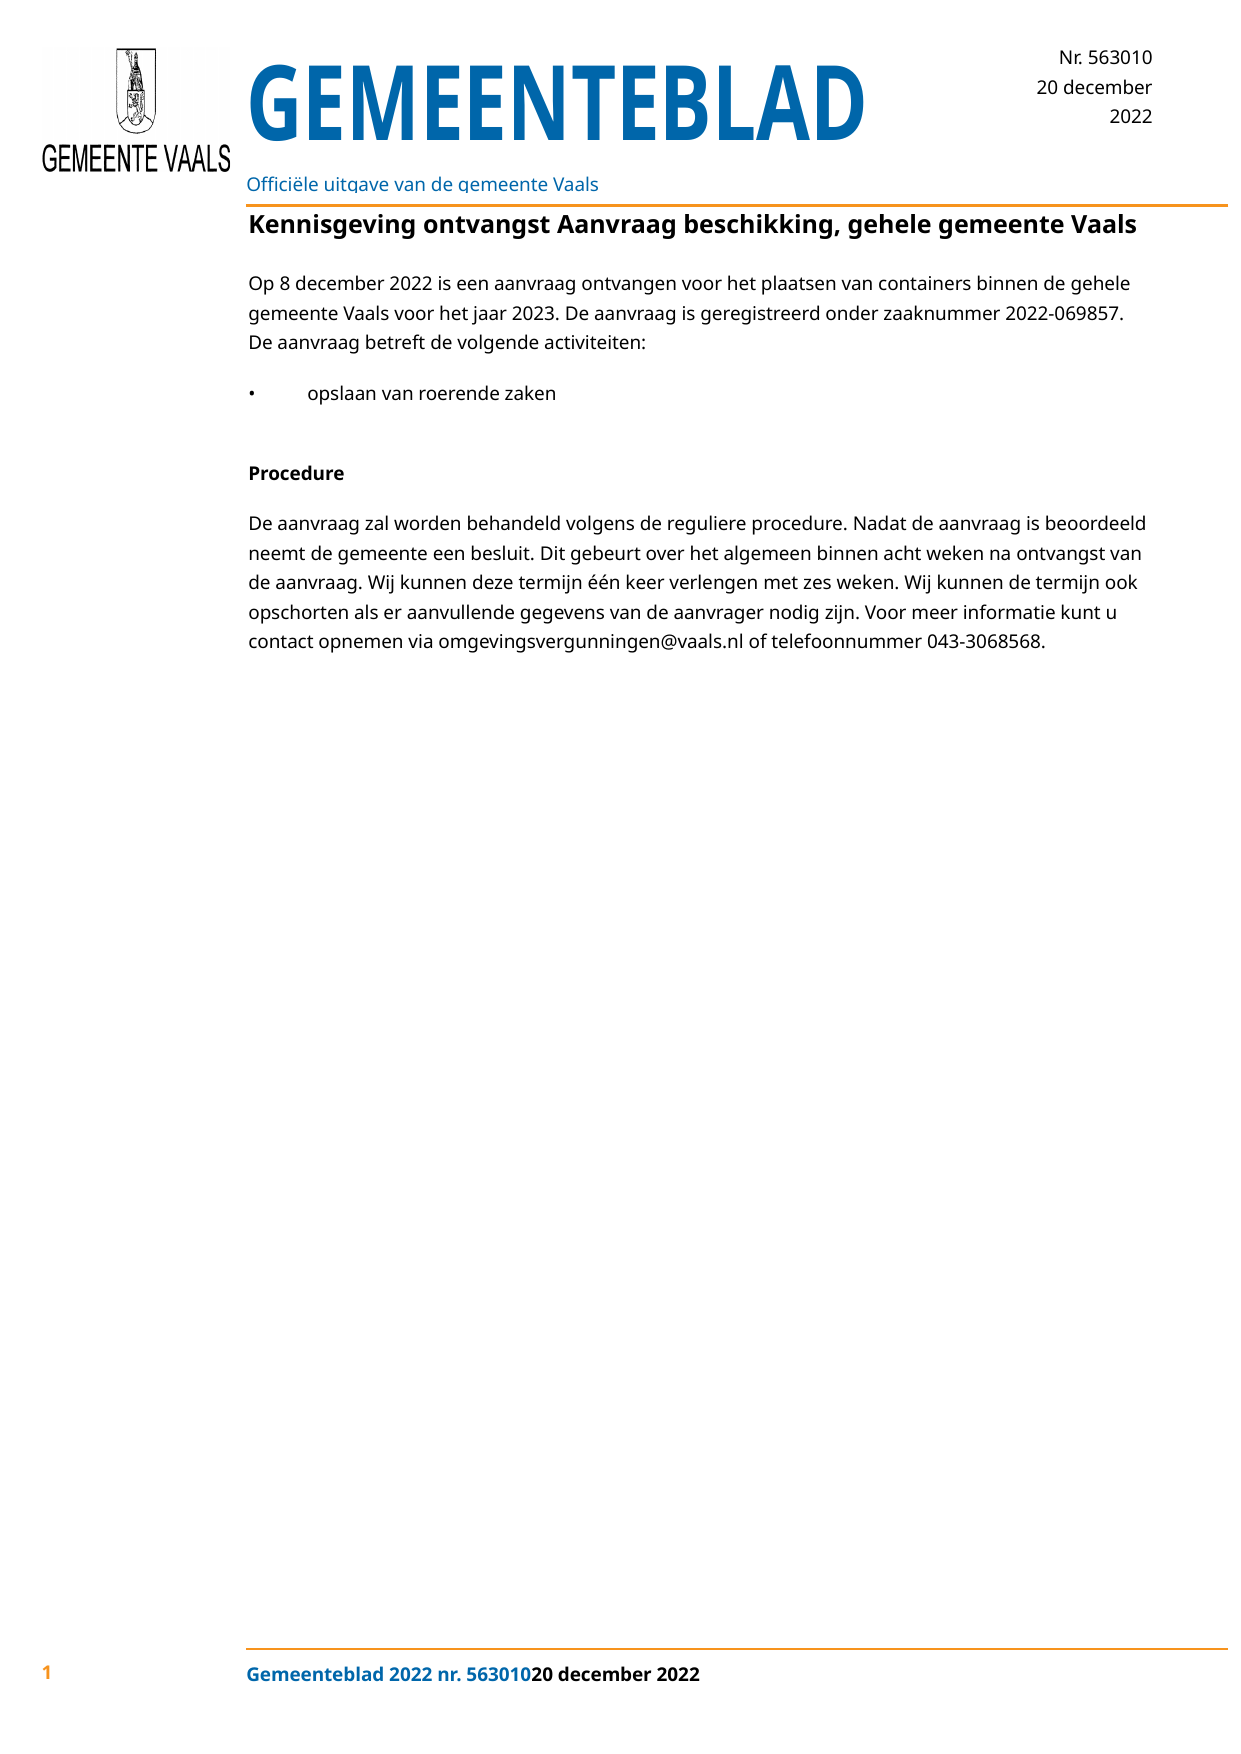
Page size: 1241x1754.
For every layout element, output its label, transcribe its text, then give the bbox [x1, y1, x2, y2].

list opslaan van roerende zaken [248, 380, 1152, 406]
text De aanvraag zal worden behandeld volgens de reguliere procedure. Nadat de aanvraag is beoordeeld neemt de gemeente een besluit. Dit gebeurt over het algemeen binnen acht weken na ontvangst van de aanvraag. Wij kunnen deze termijn één keer verlengen met zes weken. Wij kunnen de termijn ook opschorten als er aanvullende gegevens van de aanvrager nodig zijn. Voor meer informatie kunt u contact opnemen via omgevingsvergunningen@vaals.nl of telefoonnummer 043-3068568. [248, 510, 1152, 654]
text Op 8 december 2022 is een aanvraag ontvangen voor het plaatsen van containers binnen de gehele gemeente Vaals voor het jaar 2023. De aanvraag is geregistreerd onder zaaknummer 2022-069857. De aanvraag betreft de volgende activiteiten: [248, 270, 1152, 355]
picture [41, 47, 231, 172]
text Procedure [248, 460, 1152, 486]
text Kennisgeving ontvangst Aanvraag beschikking, gehele gemeente Vaals [248, 207, 1152, 241]
